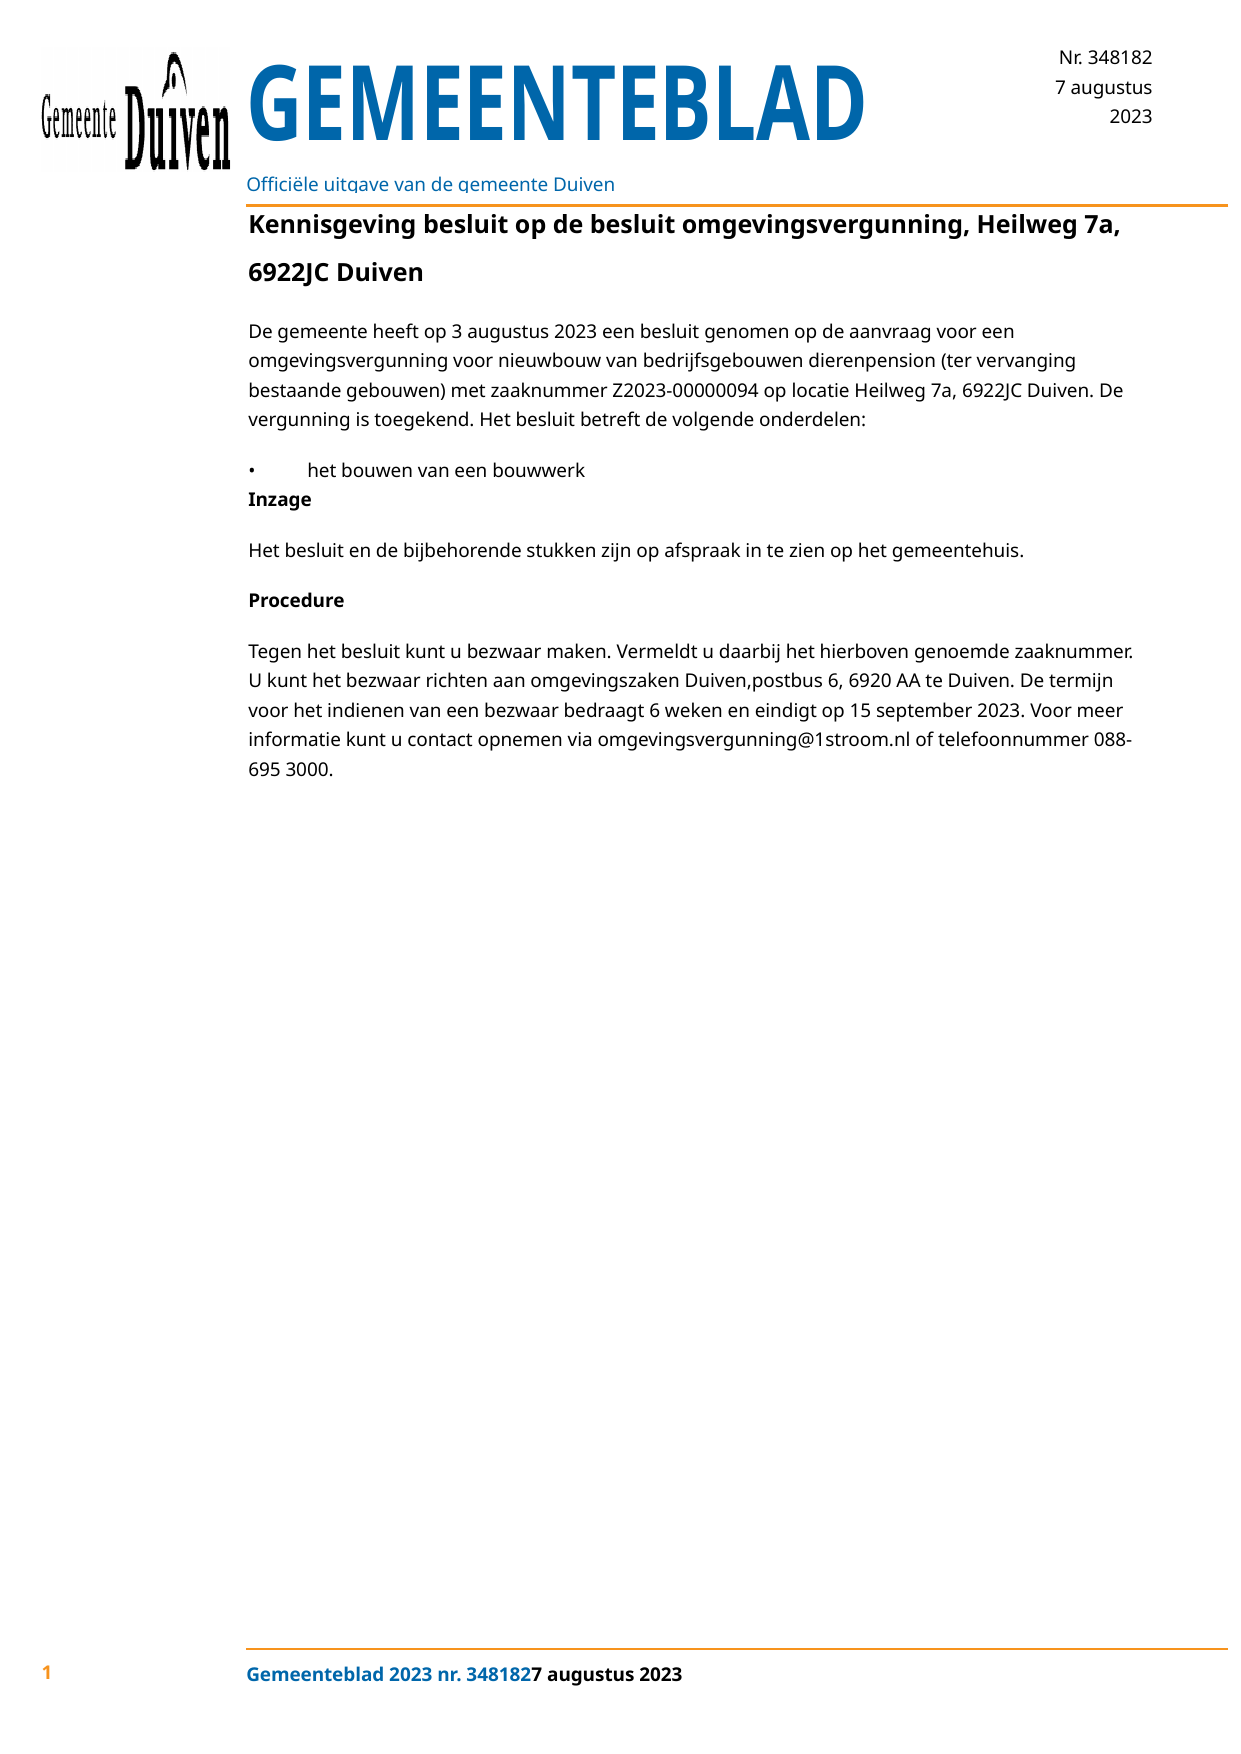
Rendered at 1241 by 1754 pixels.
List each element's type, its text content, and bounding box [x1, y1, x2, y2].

text Kennisgeving besluit op de besluit omgevingsvergunning, Heilweg 7a, 6922JC Duiven [248, 207, 1152, 288]
text Tegen het besluit kunt u bezwaar maken. Vermeldt u daarbij het hierboven genoemde zaaknummer. U kunt het bezwaar richten aan omgevingszaken Duiven,postbus 6, 6920 AA te Duiven. De termijn voor het indienen van een bezwaar bedraagt 6 weken en eindigt op 15 september 2023. Voor meer informatie kunt u contact opnemen via omgevingsvergunning@1stroom.nl of telefoonnummer 088-695 3000. [248, 638, 1152, 782]
text De gemeente heeft op 3 augustus 2023 een besluit genomen op de aanvraag voor een omgevingsvergunning voor nieuwbouw van bedrijfsgebouwen dierenpension (ter vervanging bestaande gebouwen) met zaaknummer Z2023-00000094 op locatie Heilweg 7a, 6922JC Duiven. De vergunning is toegekend. Het besluit betreft de volgende onderdelen: [248, 318, 1152, 432]
text Het besluit en de bijbehorende stukken zijn op afspraak in te zien op het gemeentehuis. [248, 537, 1152, 563]
list het bouwen van een bouwwerk [248, 457, 1152, 483]
picture [41, 47, 231, 172]
text Inzage [248, 487, 1152, 512]
text Procedure [248, 587, 1152, 613]
